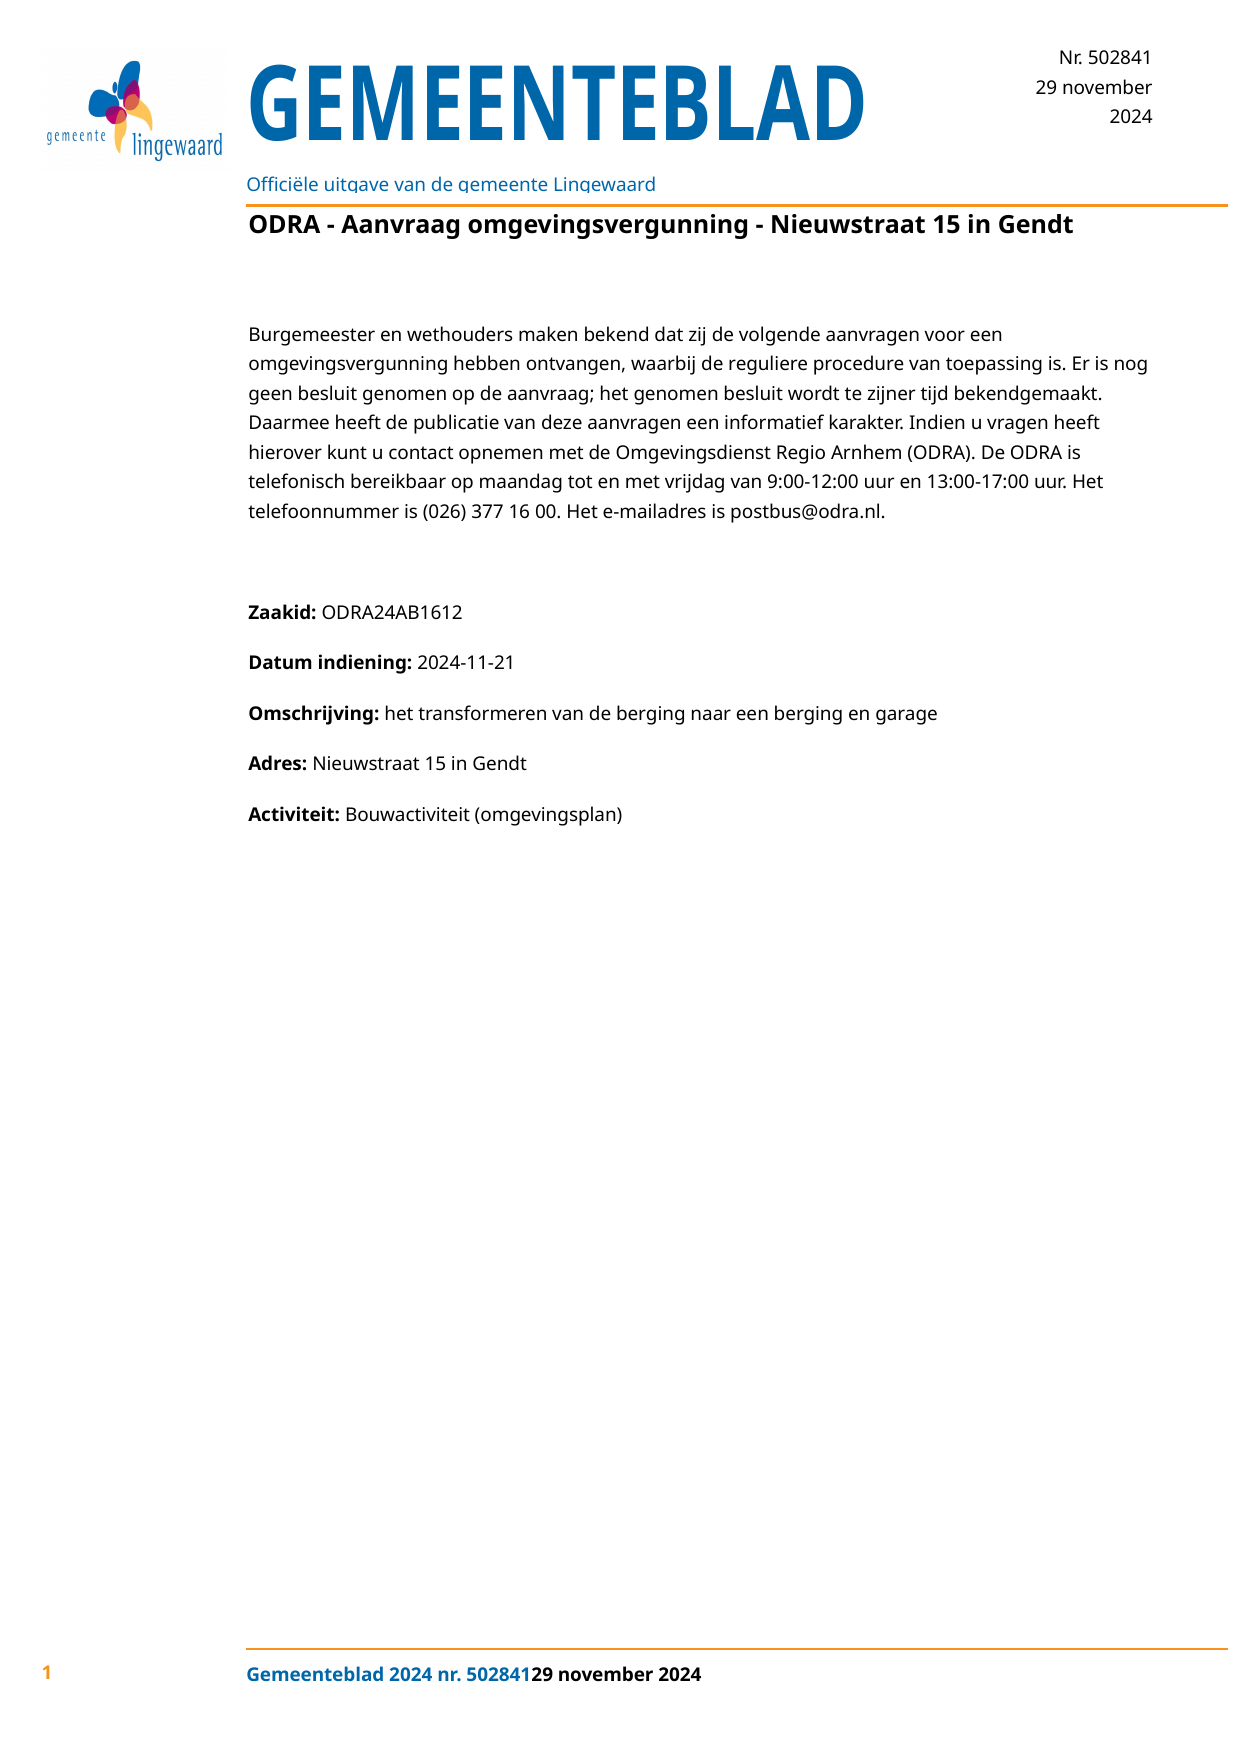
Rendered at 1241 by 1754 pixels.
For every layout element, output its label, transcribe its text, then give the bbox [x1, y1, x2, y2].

text ODRA - Aanvraag omgevingsvergunning - Nieuwstraat 15 in Gendt [248, 207, 1152, 241]
text Adres: Nieuwstraat 15 in Gendt [248, 750, 1152, 776]
text Omschrijving: het transformeren van de berging naar een berging en garage [248, 700, 1152, 726]
text Burgemeester en wethouders maken bekend dat zij de volgende aanvragen voor een omgevingsvergunning hebben ontvangen, waarbij de reguliere procedure van toepassing is. Er is nog geen besluit genomen op de aanvraag; het genomen besluit wordt te zijner tijd bekendgemaakt. Daarmee heeft de publicatie van deze aanvragen een informatief karakter. Indien u vragen heeft hierover kunt u contact opnemen met de Omgevingsdienst Regio Arnhem (ODRA). De ODRA is telefonisch bereikbaar op maandag tot en met vrijdag van 9:00-12:00 uur en 13:00-17:00 uur. Het telefoonnummer is (026) 377 16 00. Het e-mailadres is postbus@odra.nl. [248, 321, 1152, 524]
text Zaakid: ODRA24AB1612 [248, 599, 1152, 625]
picture [41, 47, 231, 172]
text Activiteit: Bouwactiviteit (omgevingsplan) [248, 801, 1152, 826]
text Datum indiening: 2024-11-21 [248, 649, 1152, 675]
